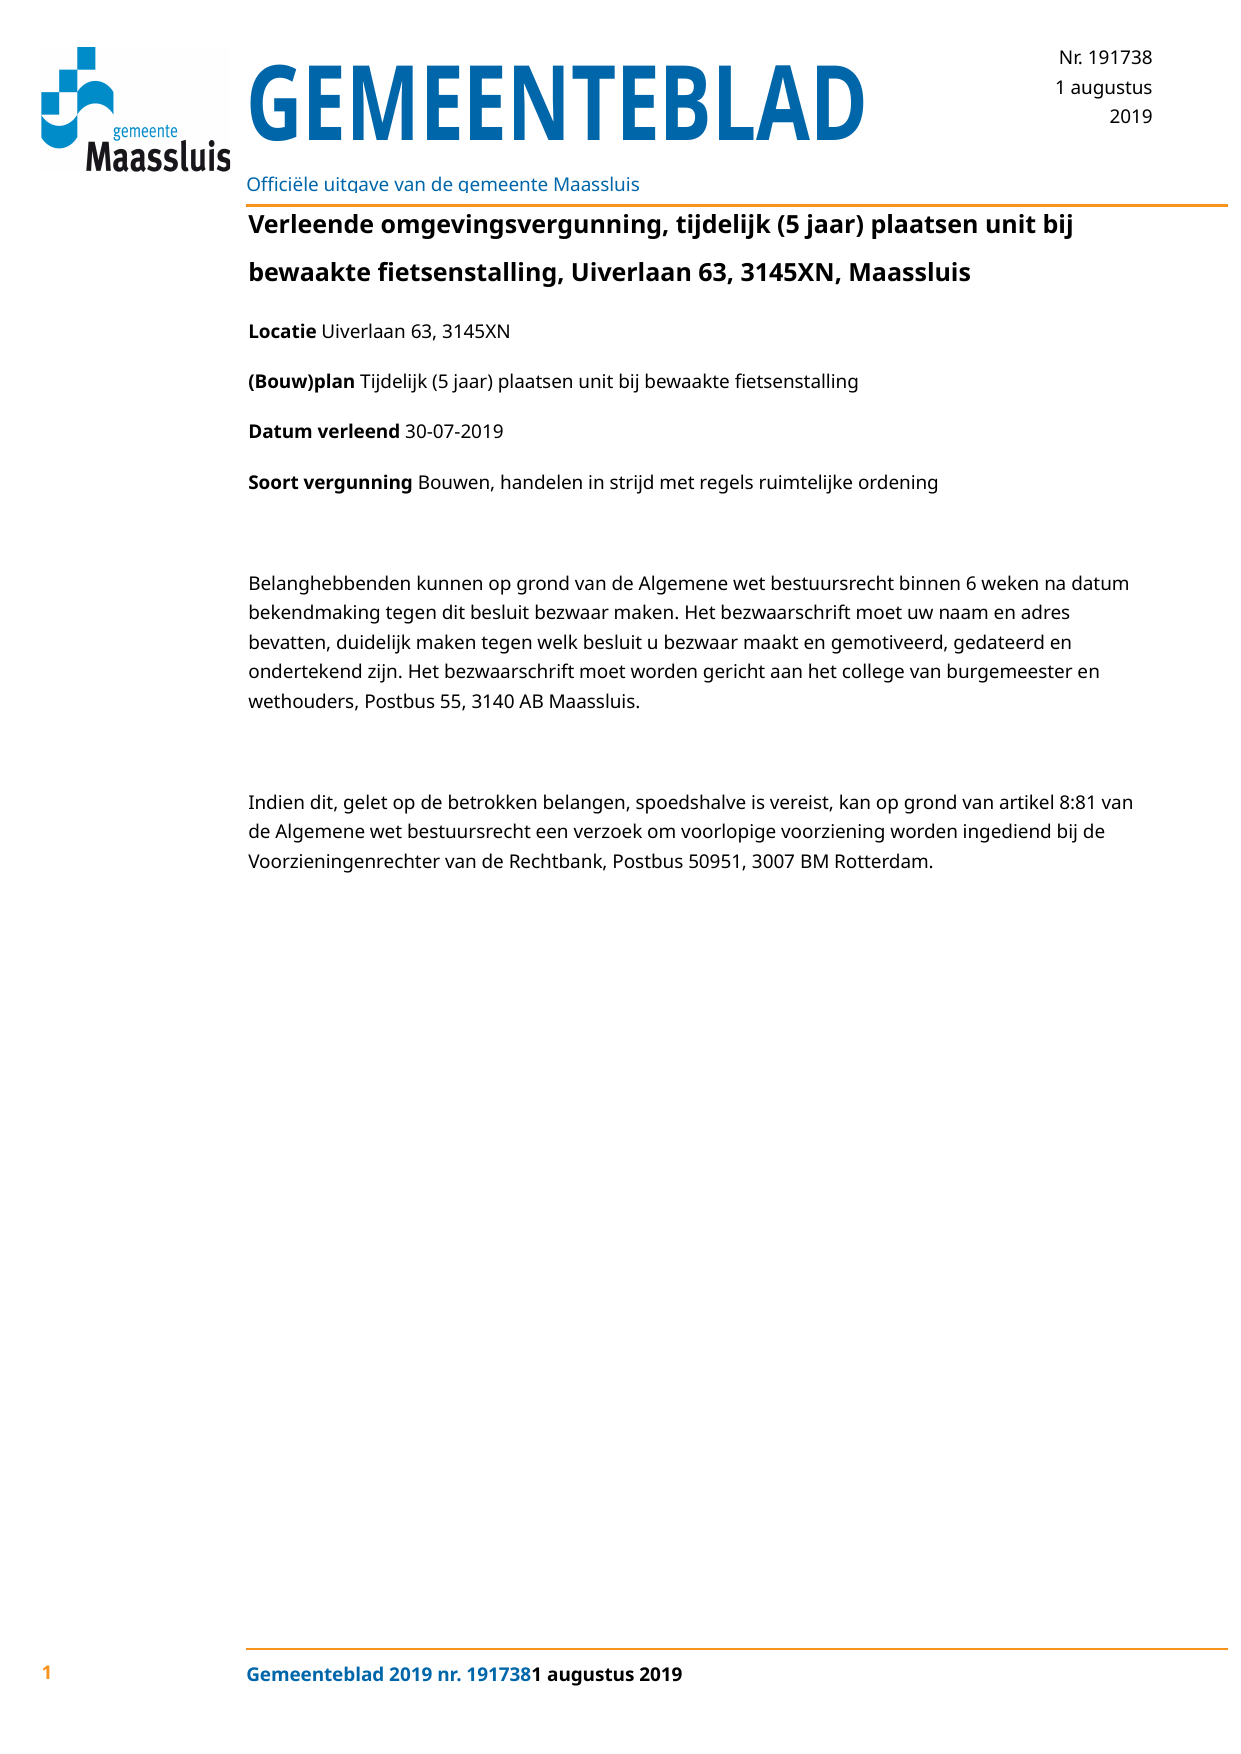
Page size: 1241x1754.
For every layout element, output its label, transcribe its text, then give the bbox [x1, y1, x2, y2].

text Belanghebbenden kunnen op grond van de Algemene wet bestuursrecht binnen 6 weken na datum bekendmaking tegen dit besluit bezwaar maken. Het bezwaarschrift moet uw naam en adres bevatten, duidelijk maken tegen welk besluit u bezwaar maakt en gemotiveerd, gedateerd en ondertekend zijn. Het bezwaarschrift moet worden gericht aan het college van burgemeester en wethouders, Postbus 55, 3140 AB Maassluis. [248, 570, 1152, 714]
text Verleende omgevingsvergunning, tijdelijk (5 jaar) plaatsen unit bij bewaakte fietsenstalling, Uiverlaan 63, 3145XN, Maassluis [248, 207, 1152, 288]
text Datum verleend 30-07-2019 [248, 419, 1152, 444]
text Soort vergunning Bouwen, handelen in strijd met regels ruimtelijke ordening [248, 469, 1152, 495]
picture [41, 47, 77, 92]
text (Bouw)plan Tijdelijk (5 jaar) plaatsen unit bij bewaakte fietsenstalling [248, 368, 1152, 394]
text Indien dit, gelet op de betrokken belangen, spoedshalve is vereist, kan op grond van artikel 8:81 van de Algemene wet bestuursrecht een verzoek om voorlopige voorziening worden ingediend bij de Voorzieningenrechter van de Rechtbank, Postbus 50951, 3007 BM Rotterdam. [248, 789, 1152, 874]
picture [41, 47, 231, 172]
text Locatie Uiverlaan 63, 3145XN [248, 318, 1152, 344]
